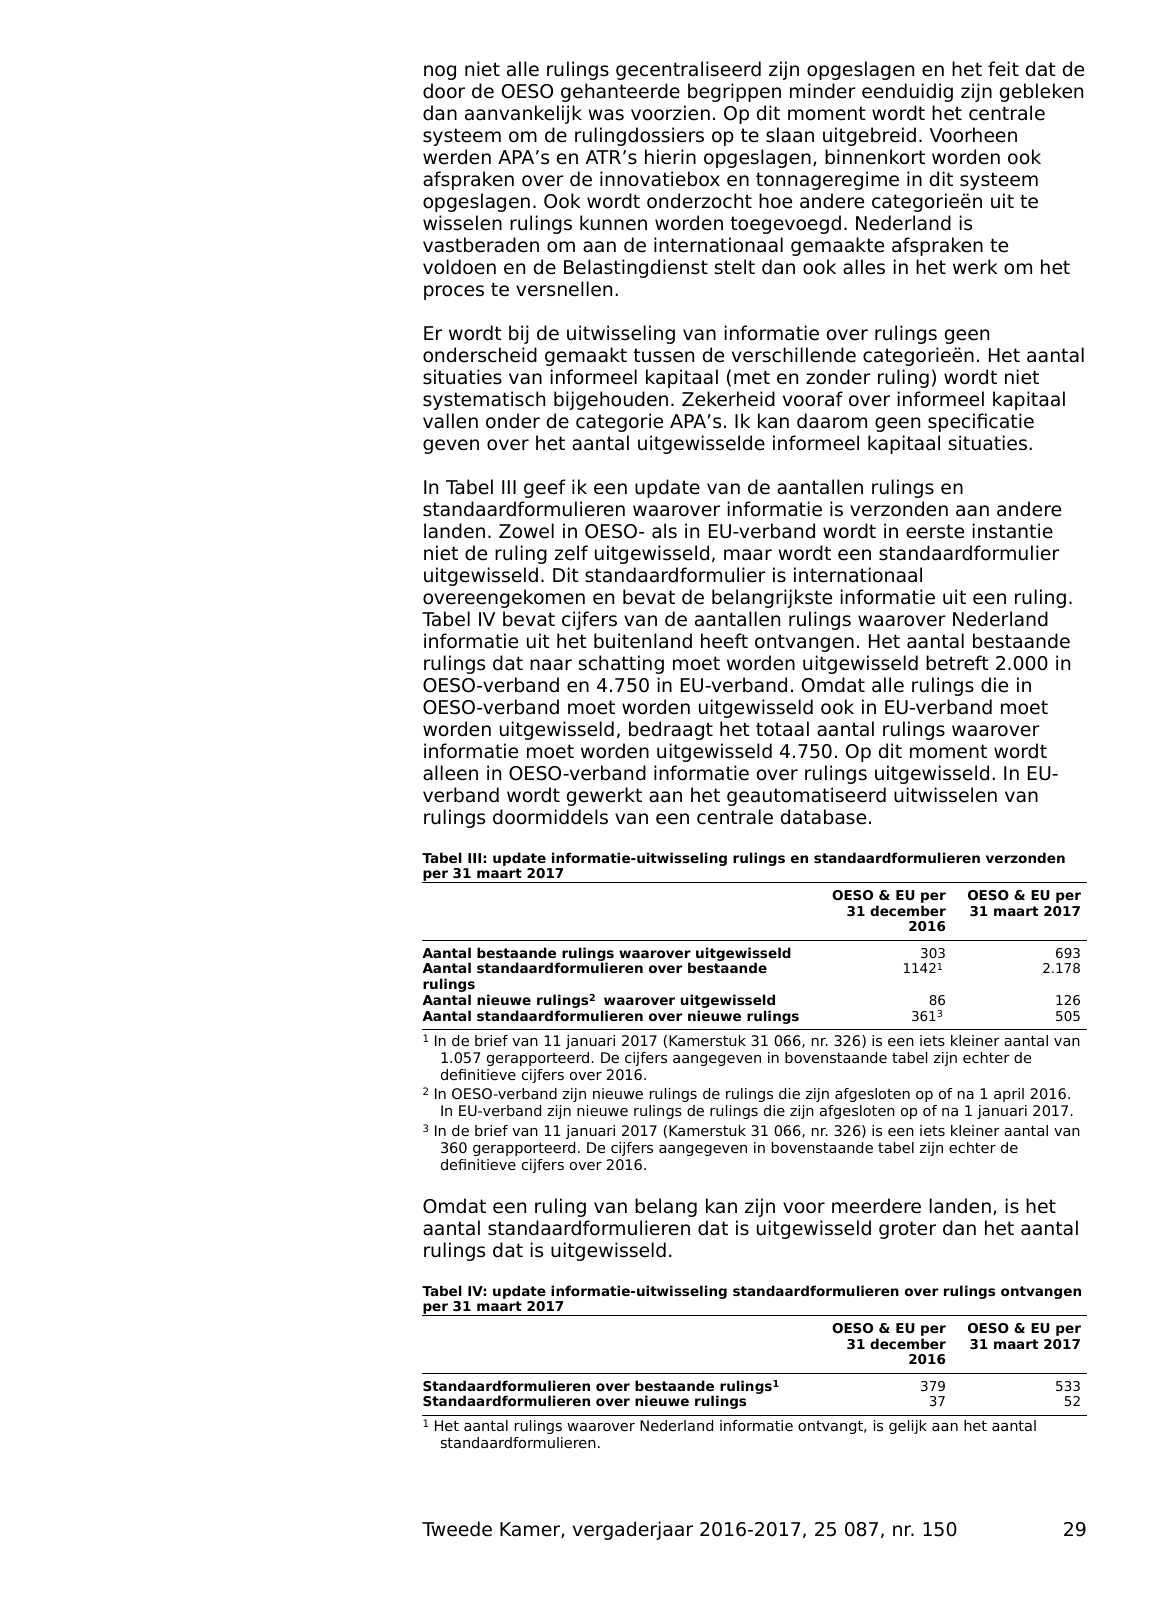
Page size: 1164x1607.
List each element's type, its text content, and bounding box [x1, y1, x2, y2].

table_header Tabel III: update informatie-uitwisseling rulings en standaardformulieren verzonden per 31 maart 2017 [422, 851, 1087, 882]
table_cell 379 [800, 1374, 952, 1394]
table_cell 1 In de brief van 11 januari 2017 (Kamerstuk 31 066, nr. 326) is een iets kleiner aantal van 1.057 gerapporteerd. De cijfers aangegeven in bovenstaande tabel zijn echter de definitieve cijfers over 2016. 2 In OESO-verband zijn nieuwe rulings de rulings die zijn afgesloten op of na 1 april 2016. In EU-verband zijn nieuwe rulings de rulings die zijn afgesloten op of na 1 januari 2017. 3 In de brief van 11 januari 2017 (Kamerstuk 31 066, nr. 326) is een iets kleiner aantal van 360 gerapporteerd. De cijfers aangegeven in bovenstaande tabel zijn echter de definitieve cijfers over 2016. [422, 1030, 1087, 1173]
table_cell 533 [952, 1374, 1087, 1394]
table_header Tabel IV: update informatie-uitwisseling standaardformulieren over rulings ontvangen per 31 maart 2017 [422, 1284, 1087, 1315]
table_cell OESO & EU per 31 december 2016 [800, 1316, 952, 1373]
table_cell Aantal standaardformulieren over bestaande rulings [422, 961, 800, 993]
text In Tabel III geef ik een update van de aantallen rulings en standaardformulieren waarover informatie is verzonden aan andere landen. Zowel in OESO- als in EU-verband wordt in eerste instantie niet de ruling zelf uitgewisseld, maar wordt een standaardformulier uitgewisseld. Dit standaardformulier is internationaal overeengekomen en bevat de belangrijkste informatie uit een ruling. Tabel IV bevat cijfers van de aantallen rulings waarover Nederland informatie uit het buitenland heeft ontvangen. Het aantal bestaande rulings dat naar schatting moet worden uitgewisseld betreft 2.000 in OESO-verband en 4.750 in EU-verband. Omdat alle rulings die in OESO-verband moet worden uitgewisseld ook in EU-verband moet worden uitgewisseld, bedraagt het totaal aantal rulings waarover informatie moet worden uitgewisseld 4.750. Op dit moment wordt alleen in OESO-verband informatie over rulings uitgewisseld. In EU-verband wordt gewerkt aan het geautomatiseerd uitwisselen van rulings doormiddels van een centrale database. [422, 477, 1087, 829]
table_cell 52 [952, 1394, 1087, 1414]
table_cell Standaardformulieren over bestaande rulings1 [422, 1374, 800, 1394]
table_cell 3613 [800, 1008, 952, 1029]
text Er wordt bij de uitwisseling van informatie over rulings geen onderscheid gemaakt tussen de verschillende categorieën. Het aantal situaties van informeel kapitaal (met en zonder ruling) wordt niet systematisch bijgehouden. Zekerheid vooraf over informeel kapitaal vallen onder de categorie APA’s. Ik kan daarom geen specificatie geven over het aantal uitgewisselde informeel kapitaal situaties. [422, 323, 1087, 455]
table_cell 2.178 [952, 961, 1087, 993]
table_cell 1 Het aantal rulings waarover Nederland informatie ontvangt, is gelijk aan het aantal standaardformulieren. [422, 1416, 1087, 1452]
table_cell 693 [952, 941, 1087, 961]
table_cell OESO & EU per 31 maart 2017 [952, 883, 1087, 940]
table_cell Standaardformulieren over nieuwe rulings [422, 1394, 800, 1414]
table_cell Aantal standaardformulieren over nieuwe rulings [422, 1008, 800, 1029]
table_cell Aantal bestaande rulings waarover uitgewisseld [422, 941, 800, 961]
text nog niet alle rulings gecentraliseerd zijn opgeslagen en het feit dat de door de OESO gehanteerde begrippen minder eenduidig zijn gebleken dan aanvankelijk was voorzien. Op dit moment wordt het centrale systeem om de rulingdossiers op te slaan uitgebreid. Voorheen werden APA’s en ATR’s hierin opgeslagen, binnenkort worden ook afspraken over de innovatiebox en tonnageregime in dit systeem opgeslagen. Ook wordt onderzocht hoe andere categorieën uit te wisselen rulings kunnen worden toegevoegd. Nederland is vastberaden om aan de internationaal gemaakte afspraken te voldoen en de Belastingdienst stelt dan ook alles in het werk om het proces te versnellen. [422, 59, 1087, 301]
table_cell 126 [952, 993, 1087, 1008]
text Omdat een ruling van belang kan zijn voor meerdere landen, is het aantal standaardformulieren dat is uitgewisseld groter dan het aantal rulings dat is uitgewisseld. [422, 1196, 1087, 1262]
table_cell OESO & EU per 31 december 2016 [800, 883, 952, 940]
table_cell 37 [800, 1394, 952, 1414]
table_cell [422, 1316, 800, 1373]
table_cell Aantal nieuwe rulings2 waarover uitgewisseld [422, 993, 800, 1008]
table_cell 86 [800, 993, 952, 1008]
table_cell [422, 883, 800, 940]
table_cell 505 [952, 1008, 1087, 1029]
table_cell OESO & EU per 31 maart 2017 [952, 1316, 1087, 1373]
table_cell 303 [800, 941, 952, 961]
table_cell 11421 [800, 961, 952, 993]
